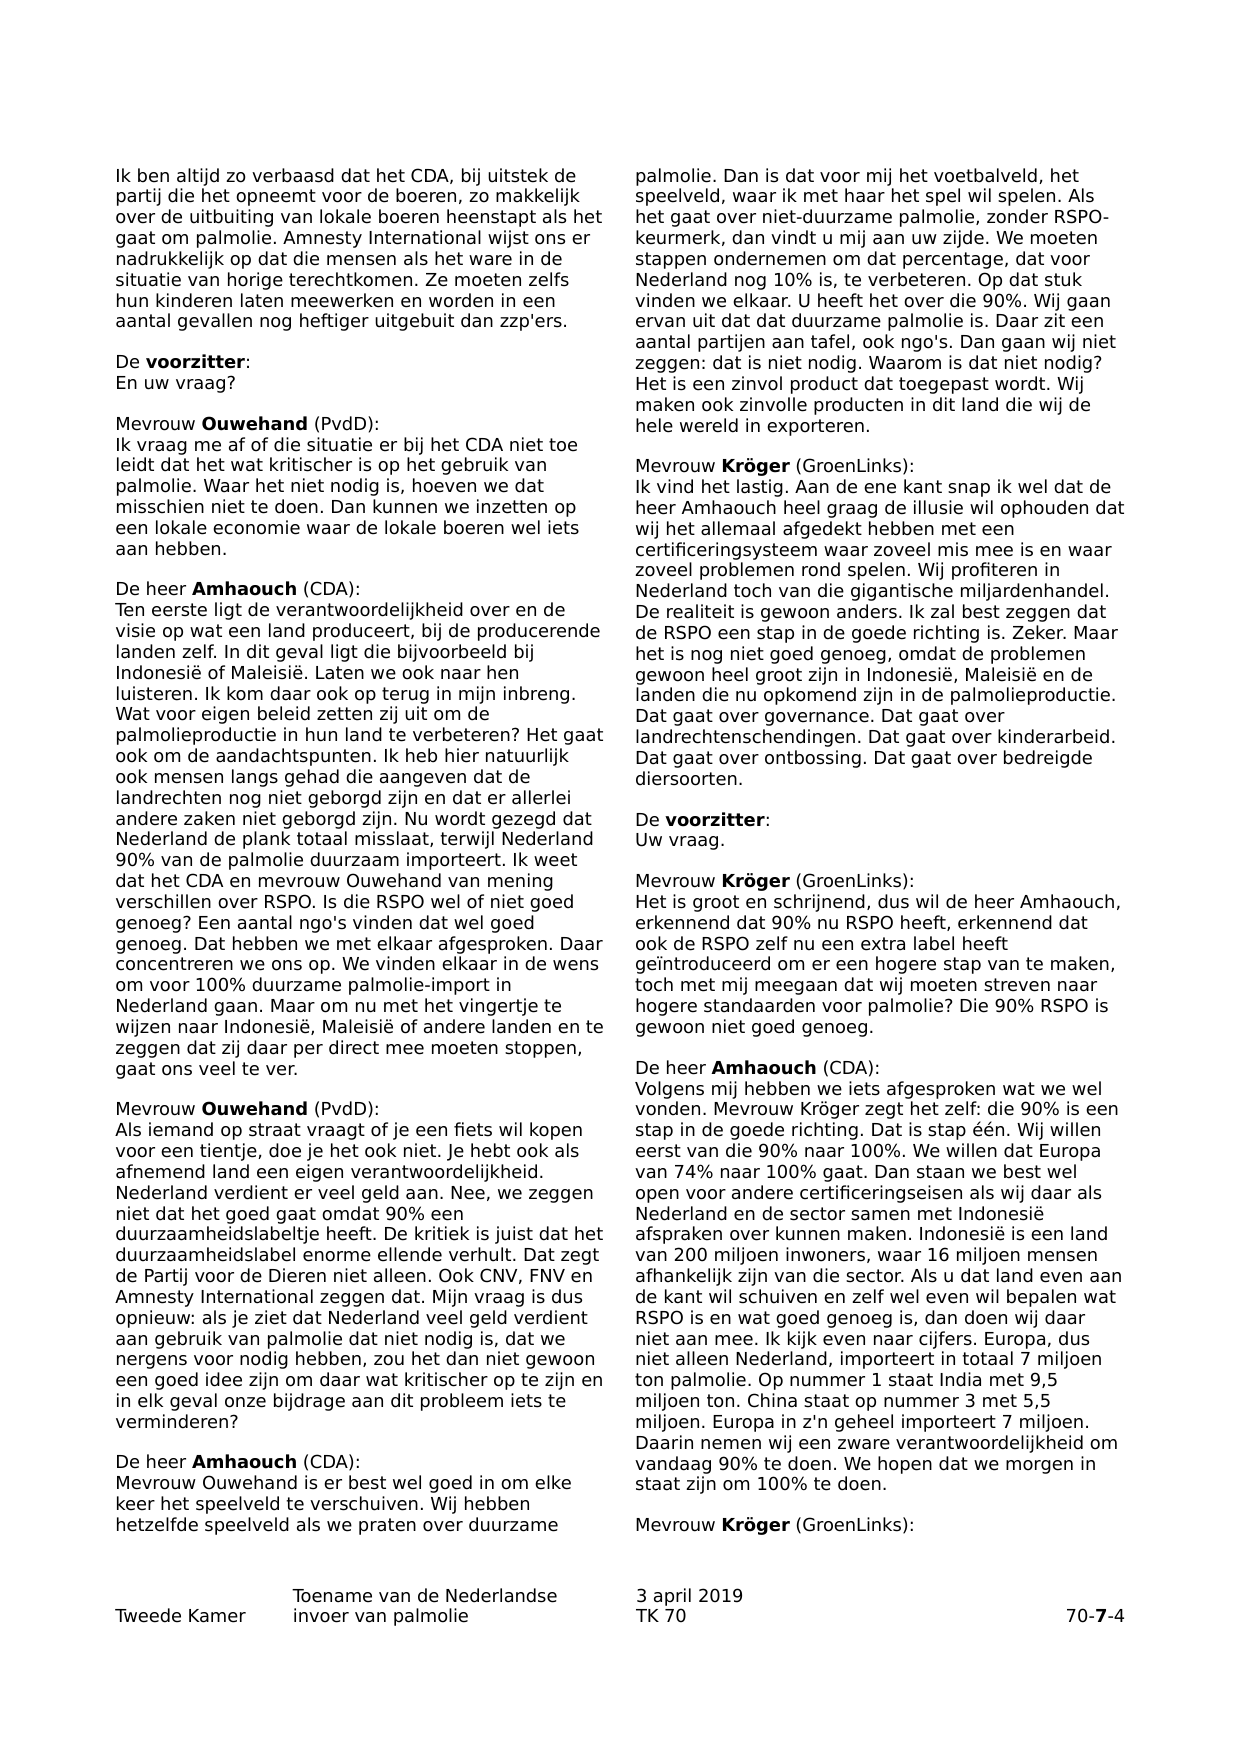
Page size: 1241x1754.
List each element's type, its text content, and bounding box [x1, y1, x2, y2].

text Mevrouw Ouwehand is er best wel goed in om elke keer het speelveld te verschuiven. Wij hebben hetzelfde speelveld als we praten over duurzame [115, 1473, 605, 1536]
text De heer Amhaouch (CDA): [115, 579, 605, 600]
text Ik vind het lastig. Aan de ene kant snap ik wel dat de heer Amhaouch heel graag de illusie wil ophouden dat wij het allemaal afgedekt hebben met een certificeringsysteem waar zoveel mis mee is en waar zoveel problemen rond spelen. Wij profiteren in Nederland toch van die gigantische miljardenhandel. De realiteit is gewoon anders. Ik zal best zeggen dat de RSPO een stap in de goede richting is. Zeker. Maar het is nog niet goed genoeg, omdat de problemen gewoon heel groot zijn in Indonesië, Maleisië en de landen die nu opkomend zijn in de palmolieproductie. Dat gaat over governance. Dat gaat over landrechtenschendingen. Dat gaat over kinderarbeid. Dat gaat over ontbossing. Dat gaat over bedreigde diersoorten. [635, 477, 1125, 789]
text Mevrouw Kröger (GroenLinks): [635, 871, 1125, 892]
text Het is groot en schrijnend, dus wil de heer Amhaouch, erkennend dat 90% nu RSPO heeft, erkennend dat ook de RSPO zelf nu een extra label heeft geïntroduceerd om er een hogere stap van te maken, toch met mij meegaan dat wij moeten streven naar hogere standaarden voor palmolie? Die 90% RSPO is gewoon niet goed genoeg. [635, 892, 1125, 1037]
text De heer Amhaouch (CDA): [115, 1452, 605, 1473]
text Uw vraag. [635, 830, 1125, 851]
text Ik ben altijd zo verbaasd dat het CDA, bij uitstek de partij die het opneemt voor de boeren, zo makkelijk over de uitbuiting van lokale boeren heenstapt als het gaat om palmolie. Amnesty International wijst ons er nadrukkelijk op dat die mensen als het ware in de situatie van horige terechtkomen. Ze moeten zelfs hun kinderen laten meewerken en worden in een aantal gevallen nog heftiger uitgebuit dan zzp'ers. [115, 165, 605, 332]
text En uw vraag? [115, 373, 605, 393]
text Ten eerste ligt de verantwoordelijkheid over en de visie op wat een land produceert, bij de producerende landen zelf. In dit geval ligt die bijvoorbeeld bij Indonesië of Maleisië. Laten we ook naar hen luisteren. Ik kom daar ook op terug in mijn inbreng. Wat voor eigen beleid zetten zij uit om de palmolieproductie in hun land te verbeteren? Het gaat ook om de aandachtspunten. Ik heb hier natuurlijk ook mensen langs gehad die aangeven dat de landrechten nog niet geborgd zijn en dat er allerlei andere zaken niet geborgd zijn. Nu wordt gezegd dat Nederland de plank totaal misslaat, terwijl Nederland 90% van de palmolie duurzaam importeert. Ik weet dat het CDA en mevrouw Ouwehand van mening verschillen over RSPO. Is die RSPO wel of niet goed genoeg? Een aantal ngo's vinden dat wel goed genoeg. Dat hebben we met elkaar afgesproken. Daar concentreren we ons op. We vinden elkaar in de wens om voor 100% duurzame palmolie-import in Nederland gaan. Maar om nu met het vingertje te wijzen naar Indonesië, Maleisië of andere landen en te zeggen dat zij daar per direct mee moeten stoppen, gaat ons veel te ver. [115, 600, 605, 1079]
text Mevrouw Kröger (GroenLinks): [635, 456, 1125, 477]
text De voorzitter: [115, 352, 605, 373]
text Mevrouw Ouwehand (PvdD): [115, 413, 605, 434]
text Als iemand op straat vraagt of je een fiets wil kopen voor een tientje, doe je het ook niet. Je hebt ook als afnemend land een eigen verantwoordelijkheid. Nederland verdient er veel geld aan. Nee, we zeggen niet dat het goed gaat omdat 90% een duurzaamheidslabeltje heeft. De kritiek is juist dat het duurzaamheidslabel enorme ellende verhult. Dat zegt de Partij voor de Dieren niet alleen. Ook CNV, FNV en Amnesty International zeggen dat. Mijn vraag is dus opnieuw: als je ziet dat Nederland veel geld verdient aan gebruik van palmolie dat niet nodig is, dat we nergens voor nodig hebben, zou het dan niet gewoon een goed idee zijn om daar wat kritischer op te zijn en in elk geval onze bijdrage aan dit probleem iets te verminderen? [115, 1120, 605, 1432]
text Volgens mij hebben we iets afgesproken wat we wel vonden. Mevrouw Kröger zegt het zelf: die 90% is een stap in de goede richting. Dat is stap één. Wij willen eerst van die 90% naar 100%. We willen dat Europa van 74% naar 100% gaat. Dan staan we best wel open voor andere certificeringseisen als wij daar als Nederland en de sector samen met Indonesië afspraken over kunnen maken. Indonesië is een land van 200 miljoen inwoners, waar 16 miljoen mensen afhankelijk zijn van die sector. Als u dat land even aan de kant wil schuiven en zelf wel even wil bepalen wat RSPO is en wat goed genoeg is, dan doen wij daar niet aan mee. Ik kijk even naar cijfers. Europa, dus niet alleen Nederland, importeert in totaal 7 miljoen ton palmolie. Op nummer 1 staat India met 9,5 miljoen ton. China staat op nummer 3 met 5,5 miljoen. Europa in z'n geheel importeert 7 miljoen. Daarin nemen wij een zware verantwoordelijkheid om vandaag 90% te doen. We hopen dat we morgen in staat zijn om 100% te doen. [635, 1078, 1125, 1495]
text Ik vraag me af of die situatie er bij het CDA niet toe leidt dat het wat kritischer is op het gebruik van palmolie. Waar het niet nodig is, hoeven we dat misschien niet te doen. Dan kunnen we inzetten op een lokale economie waar de lokale boeren wel iets aan hebben. [115, 434, 605, 559]
text De heer Amhaouch (CDA): [635, 1057, 1125, 1078]
text De voorzitter: [635, 809, 1125, 830]
text Mevrouw Ouwehand (PvdD): [115, 1099, 605, 1120]
text Mevrouw Kröger (GroenLinks): [635, 1515, 1125, 1536]
text palmolie. Dan is dat voor mij het voetbalveld, het speelveld, waar ik met haar het spel wil spelen. Als het gaat over niet-duurzame palmolie, zonder RSPO-keurmerk, dan vindt u mij aan uw zijde. We moeten stappen ondernemen om dat percentage, dat voor Nederland nog 10% is, te verbeteren. Op dat stuk vinden we elkaar. U heeft het over die 90%. Wij gaan ervan uit dat dat duurzame palmolie is. Daar zit een aantal partijen aan tafel, ook ngo's. Dan gaan wij niet zeggen: dat is niet nodig. Waarom is dat niet nodig? Het is een zinvol product dat toegepast wordt. Wij maken ook zinvolle producten in dit land die wij de hele wereld in exporteren. [635, 165, 1125, 436]
